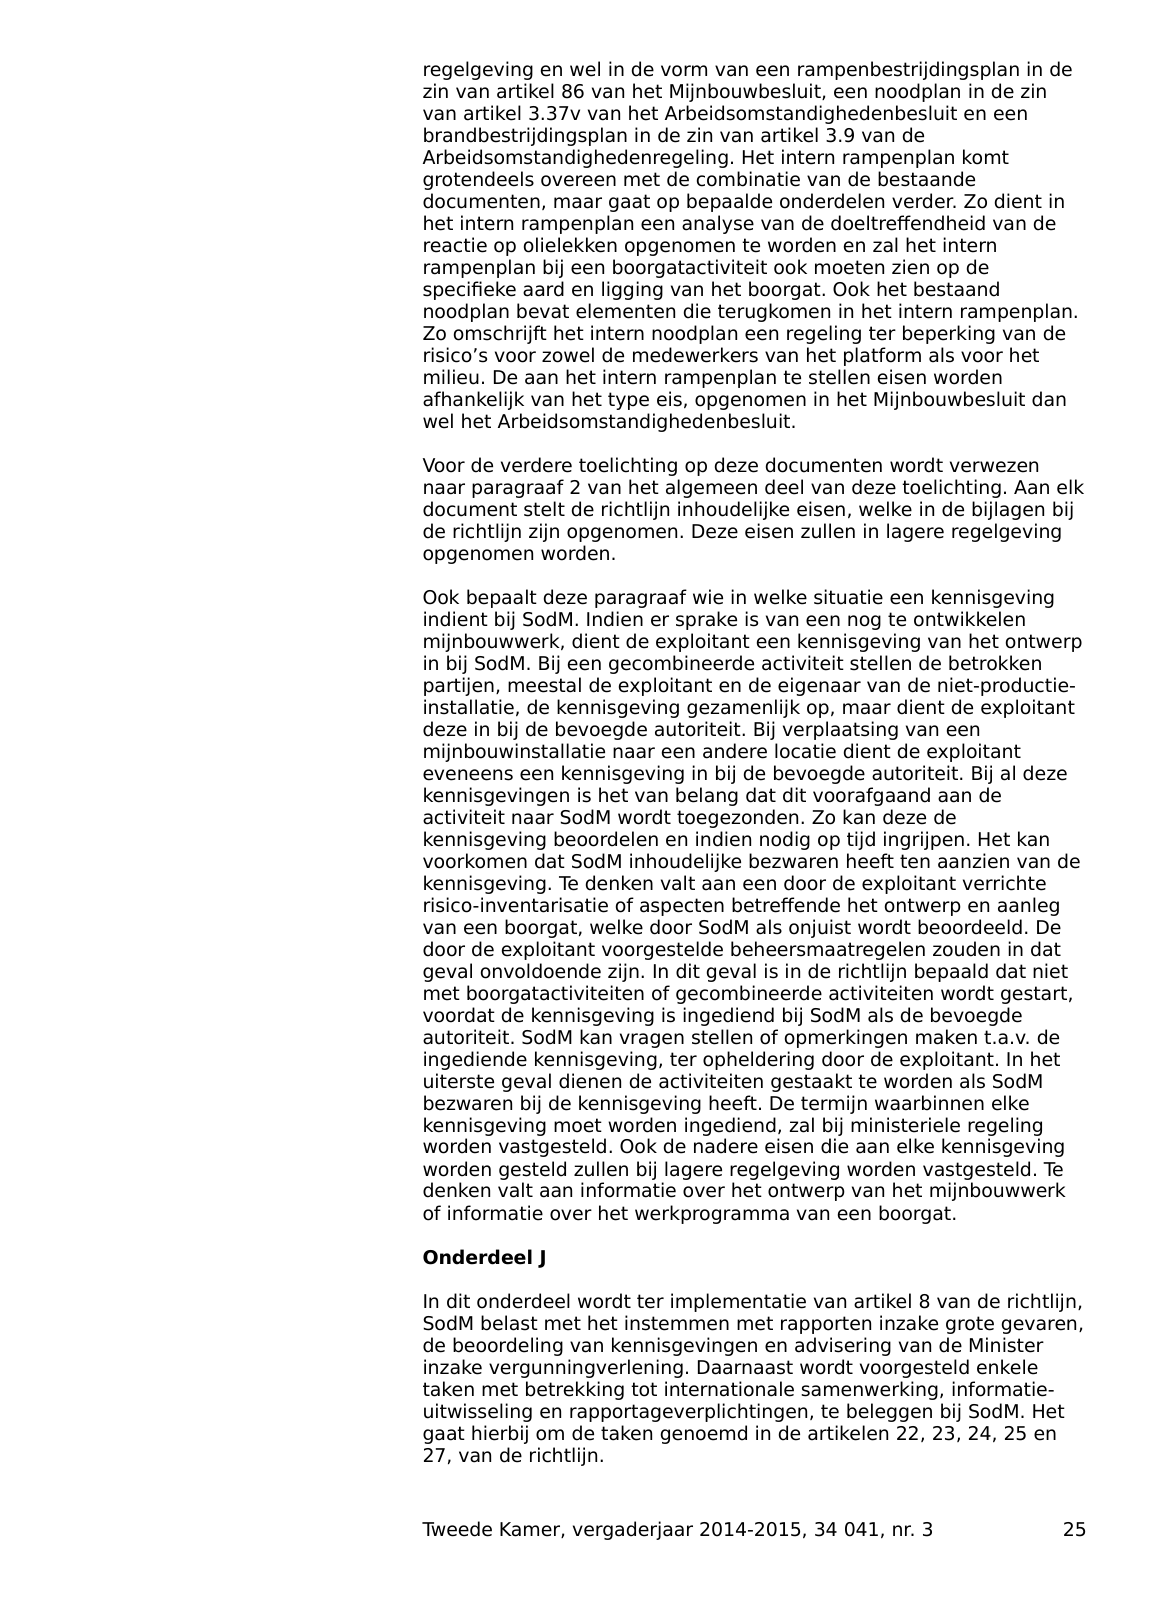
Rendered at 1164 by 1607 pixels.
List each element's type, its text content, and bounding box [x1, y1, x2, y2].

text Ook bepaalt deze paragraaf wie in welke situatie een kennisgeving indient bij SodM. Indien er sprake is van een nog te ontwikkelen mijnbouwwerk, dient de exploitant een kennisgeving van het ontwerp in bij SodM. Bij een gecombineerde activiteit stellen de betrokken partijen, meestal de exploitant en de eigenaar van de niet-productie-installatie, de kennisgeving gezamenlijk op, maar dient de exploitant deze in bij de bevoegde autoriteit. Bij verplaatsing van een mijnbouwinstallatie naar een andere locatie dient de exploitant eveneens een kennisgeving in bij de bevoegde autoriteit. Bij al deze kennisgevingen is het van belang dat dit voorafgaand aan de activiteit naar SodM wordt toegezonden. Zo kan deze de kennisgeving beoordelen en indien nodig op tijd ingrijpen. Het kan voorkomen dat SodM inhoudelijke bezwaren heeft ten aanzien van de kennisgeving. Te denken valt aan een door de exploitant verrichte risico-inventarisatie of aspecten betreffende het ontwerp en aanleg van een boorgat, welke door SodM als onjuist wordt beoordeeld. De door de exploitant voorgestelde beheersmaatregelen zouden in dat geval onvoldoende zijn. In dit geval is in de richtlijn bepaald dat niet met boorgatactiviteiten of gecombineerde activiteiten wordt gestart, voordat de kennisgeving is ingediend bij SodM als de bevoegde autoriteit. SodM kan vragen stellen of opmerkingen maken t.a.v. de ingediende kennisgeving, ter opheldering door de exploitant. In het uiterste geval dienen de activiteiten gestaakt te worden als SodM bezwaren bij de kennisgeving heeft. De termijn waarbinnen elke kennisgeving moet worden ingediend, zal bij ministeriele regeling worden vastgesteld. Ook de nadere eisen die aan elke kennisgeving worden gesteld zullen bij lagere regelgeving worden vastgesteld. Te denken valt aan informatie over het ontwerp van het mijnbouwwerk of informatie over het werkprogramma van een boorgat. [422, 587, 1087, 1224]
text regelgeving en wel in de vorm van een rampenbestrijdingsplan in de zin van artikel 86 van het Mijnbouwbesluit, een noodplan in de zin van artikel 3.37v van het Arbeidsomstandighedenbesluit en een brandbestrijdingsplan in de zin van artikel 3.9 van de Arbeidsomstandighedenregeling. Het intern rampenplan komt grotendeels overeen met de combinatie van de bestaande documenten, maar gaat op bepaalde onderdelen verder. Zo dient in het intern rampenplan een analyse van de doeltreffendheid van de reactie op olielekken opgenomen te worden en zal het intern rampenplan bij een boorgatactiviteit ook moeten zien op de specifieke aard en ligging van het boorgat. Ook het bestaand noodplan bevat elementen die terugkomen in het intern rampenplan. Zo omschrijft het intern noodplan een regeling ter beperking van de risico’s voor zowel de medewerkers van het platform als voor het milieu. De aan het intern rampenplan te stellen eisen worden afhankelijk van het type eis, opgenomen in het Mijnbouwbesluit dan wel het Arbeidsomstandighedenbesluit. [422, 59, 1087, 433]
text Voor de verdere toelichting op deze documenten wordt verwezen naar paragraaf 2 van het algemeen deel van deze toelichting. Aan elk document stelt de richtlijn inhoudelijke eisen, welke in de bijlagen bij de richtlijn zijn opgenomen. Deze eisen zullen in lagere regelgeving opgenomen worden. [422, 455, 1087, 565]
text In dit onderdeel wordt ter implementatie van artikel 8 van de richtlijn, SodM belast met het instemmen met rapporten inzake grote gevaren, de beoordeling van kennisgevingen en advisering van de Minister inzake vergunningverlening. Daarnaast wordt voorgesteld enkele taken met betrekking tot internationale samenwerking, informatie-uitwisseling en rapportageverplichtingen, te beleggen bij SodM. Het gaat hierbij om de taken genoemd in de artikelen 22, 23, 24, 25 en 27, van de richtlijn. [422, 1291, 1087, 1467]
subtitle Onderdeel J [422, 1247, 1087, 1268]
